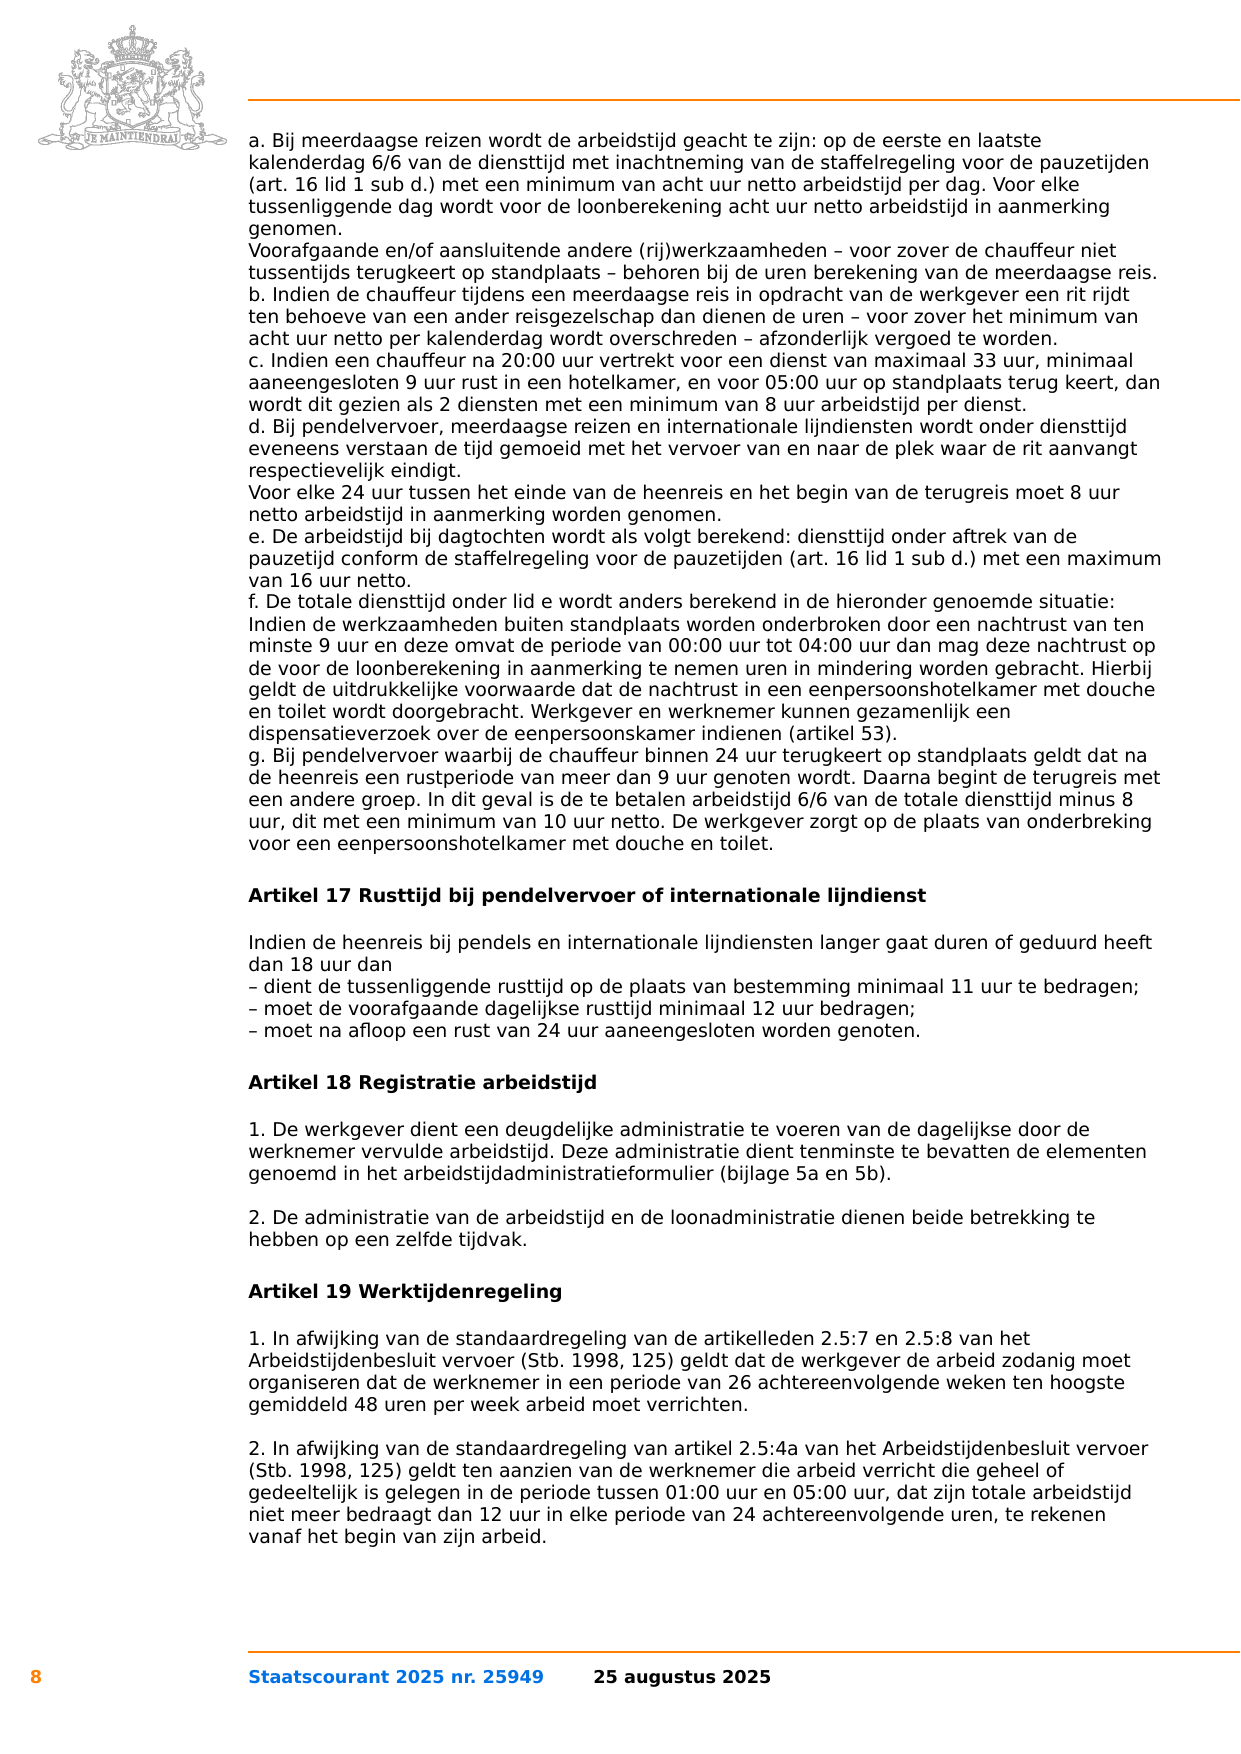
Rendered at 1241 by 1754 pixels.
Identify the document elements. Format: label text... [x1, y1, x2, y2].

subtitle Artikel 19 Werktijdenregeling [248, 1281, 1163, 1303]
text – moet de voorafgaande dagelijkse rusttijd minimaal 12 uur bedragen; [248, 998, 1163, 1020]
text d. Bij pendelvervoer, meerdaagse reizen en internationale lijndiensten wordt onder diensttijd eveneens verstaan de tijd gemoeid met het vervoer van en naar de plek waar de rit aanvangt respectievelijk eindigt. [248, 416, 1163, 482]
text g. Bij pendelvervoer waarbij de chauffeur binnen 24 uur terugkeert op standplaats geldt dat na de heenreis een rustperiode van meer dan 9 uur genoten wordt. Daarna begint de terugreis met een andere groep. In dit geval is de te betalen arbeidstijd 6/6 van de totale diensttijd minus 8 uur, dit met een minimum van 10 uur netto. De werkgever zorgt op de plaats van onderbreking voor een eenpersoonshotelkamer met douche en toilet. [248, 745, 1163, 855]
text f. De totale diensttijd onder lid e wordt anders berekend in de hieronder genoemde situatie: [248, 591, 1163, 613]
text e. De arbeidstijd bij dagtochten wordt als volgt berekend: diensttijd onder aftrek van de pauzetijd conform de staffelregeling voor de pauzetijden (art. 16 lid 1 sub d.) met een maximum van 16 uur netto. [248, 526, 1163, 591]
text – moet na afloop een rust van 24 uur aaneengesloten worden genoten. [248, 1020, 1163, 1042]
text 1. In afwijking van de standaardregeling van de artikelleden 2.5:7 en 2.5:8 van het Arbeidstijdenbesluit vervoer (Stb. 1998, 125) geldt dat de werkgever de arbeid zodanig moet organiseren dat de werknemer in een periode van 26 achtereenvolgende weken ten hoogste gemiddeld 48 uren per week arbeid moet verrichten. [248, 1328, 1163, 1416]
subtitle Artikel 18 Registratie arbeidstijd [248, 1072, 1163, 1094]
text Indien de heenreis bij pendels en internationale lijndiensten langer gaat duren of geduurd heeft dan 18 uur dan [248, 932, 1163, 976]
text Voor elke 24 uur tussen het einde van de heenreis en het begin van de terugreis moet 8 uur netto arbeidstijd in aanmerking worden genomen. [248, 482, 1163, 526]
text Voorafgaande en/of aansluitende andere (rij)werkzaamheden – voor zover de chauffeur niet tussentijds terugkeert op standplaats – behoren bij de uren berekening van de meerdaagse reis. [248, 240, 1163, 284]
text a. Bij meerdaagse reizen wordt de arbeidstijd geacht te zijn: op de eerste en laatste kalenderdag 6/6 van de diensttijd met inachtneming van de staffelregeling voor de pauzetijden (art. 16 lid 1 sub d.) met een minimum van acht uur netto arbeidstijd per dag. Voor elke tussenliggende dag wordt voor de loonberekening acht uur netto arbeidstijd in aanmerking genomen. [248, 130, 1163, 240]
text Indien de werkzaamheden buiten standplaats worden onderbroken door een nachtrust van ten minste 9 uur en deze omvat de periode van 00:00 uur tot 04:00 uur dan mag deze nachtrust op de voor de loonberekening in aanmerking te nemen uren in mindering worden gebracht. Hierbij geldt de uitdrukkelijke voorwaarde dat de nachtrust in een eenpersoonshotelkamer met douche en toilet wordt doorgebracht. Werkgever en werknemer kunnen gezamenlijk een dispensatieverzoek over de eenpersoonskamer indienen (artikel 53). [248, 613, 1163, 745]
text 1. De werkgever dient een deugdelijke administratie te voeren van de dagelijkse door de werknemer vervulde arbeidstijd. Deze administratie dient tenminste te bevatten de elementen genoemd in het arbeidstijdadministratieformulier (bijlage 5a en 5b). [248, 1119, 1163, 1185]
text c. Indien een chauffeur na 20:00 uur vertrekt voor een dienst van maximaal 33 uur, minimaal aaneengesloten 9 uur rust in een hotelkamer, en voor 05:00 uur op standplaats terug keert, dan wordt dit gezien als 2 diensten met een minimum van 8 uur arbeidstijd per dienst. [248, 350, 1163, 416]
text – dient de tussenliggende rusttijd op de plaats van bestemming minimaal 11 uur te bedragen; [248, 976, 1163, 998]
text 2. In afwijking van de standaardregeling van artikel 2.5:4a van het Arbeidstijdenbesluit vervoer (Stb. 1998, 125) geldt ten aanzien van de werknemer die arbeid verricht die geheel of gedeeltelijk is gelegen in de periode tussen 01:00 uur en 05:00 uur, dat zijn totale arbeidstijd niet meer bedraagt dan 12 uur in elke periode van 24 achtereenvolgende uren, te rekenen vanaf het begin van zijn arbeid. [248, 1438, 1163, 1547]
text b. Indien de chauffeur tijdens een meerdaagse reis in opdracht van de werkgever een rit rijdt ten behoeve van een ander reisgezelschap dan dienen de uren – voor zover het minimum van acht uur netto per kalenderdag wordt overschreden – afzonderlijk vergoed te worden. [248, 284, 1163, 350]
picture [38, 25, 227, 150]
subtitle Artikel 17 Rusttijd bij pendelvervoer of internationale lijndienst [248, 885, 1163, 907]
text 2. De administratie van de arbeidstijd en de loonadministratie dienen beide betrekking te hebben op een zelfde tijdvak. [248, 1207, 1163, 1251]
